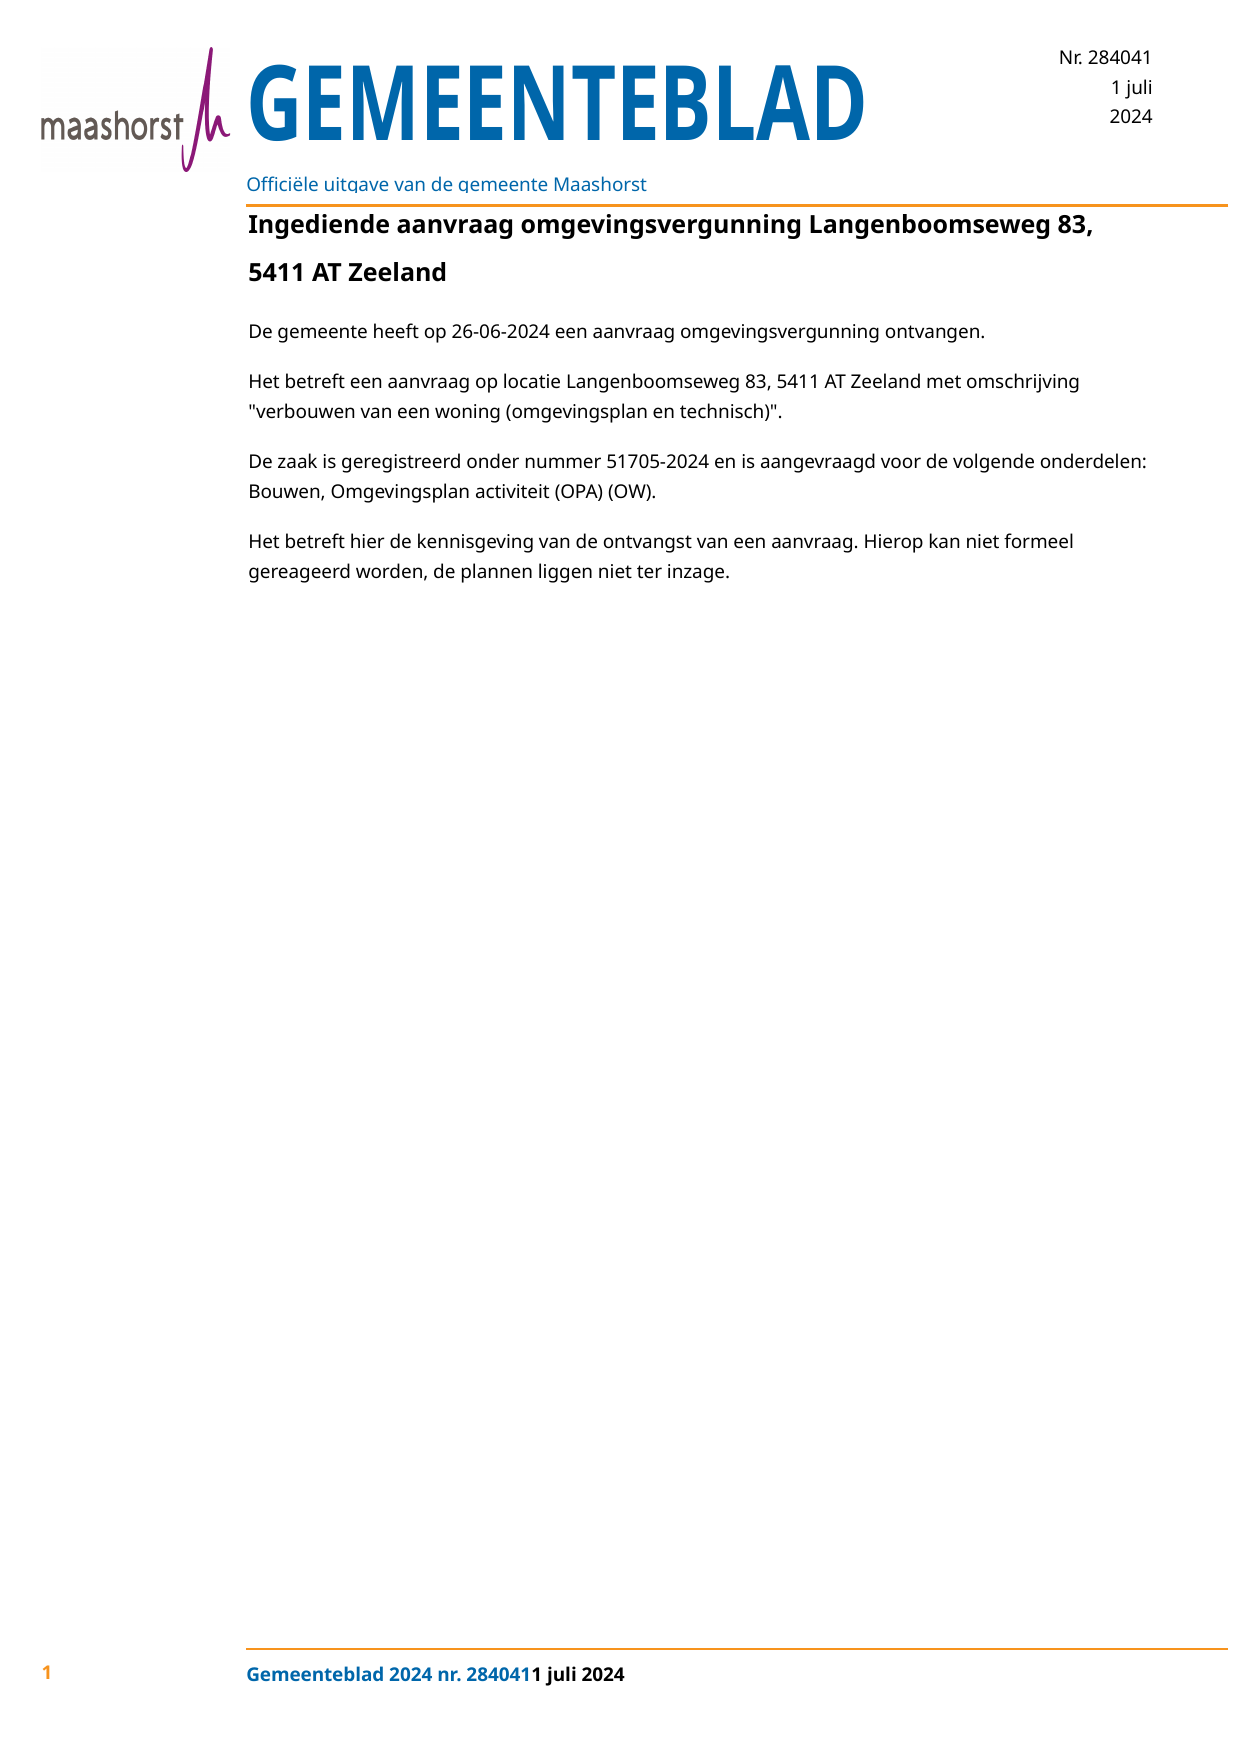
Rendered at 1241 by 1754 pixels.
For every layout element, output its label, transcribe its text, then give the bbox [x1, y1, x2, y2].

text De gemeente heeft op 26-06-2024 een aanvraag omgevingsvergunning ontvangen. [248, 318, 1152, 344]
text De zaak is geregistreerd onder nummer 51705-2024 en is aangevraagd voor de volgende onderdelen: Bouwen, Omgevingsplan activiteit (OPA) (OW). [248, 448, 1152, 504]
text Het betreft hier de kennisgeving van de ontvangst van een aanvraag. Hierop kan niet formeel gereageerd worden, de plannen liggen niet ter inzage. [248, 528, 1152, 584]
text Het betreft een aanvraag op locatie Langenboomseweg 83, 5411 AT Zeeland met omschrijving "verbouwen van een woning (omgevingsplan en technisch)". [248, 368, 1152, 424]
picture [41, 47, 231, 172]
text Ingediende aanvraag omgevingsvergunning Langenboomseweg 83, 5411 AT Zeeland [248, 207, 1152, 288]
